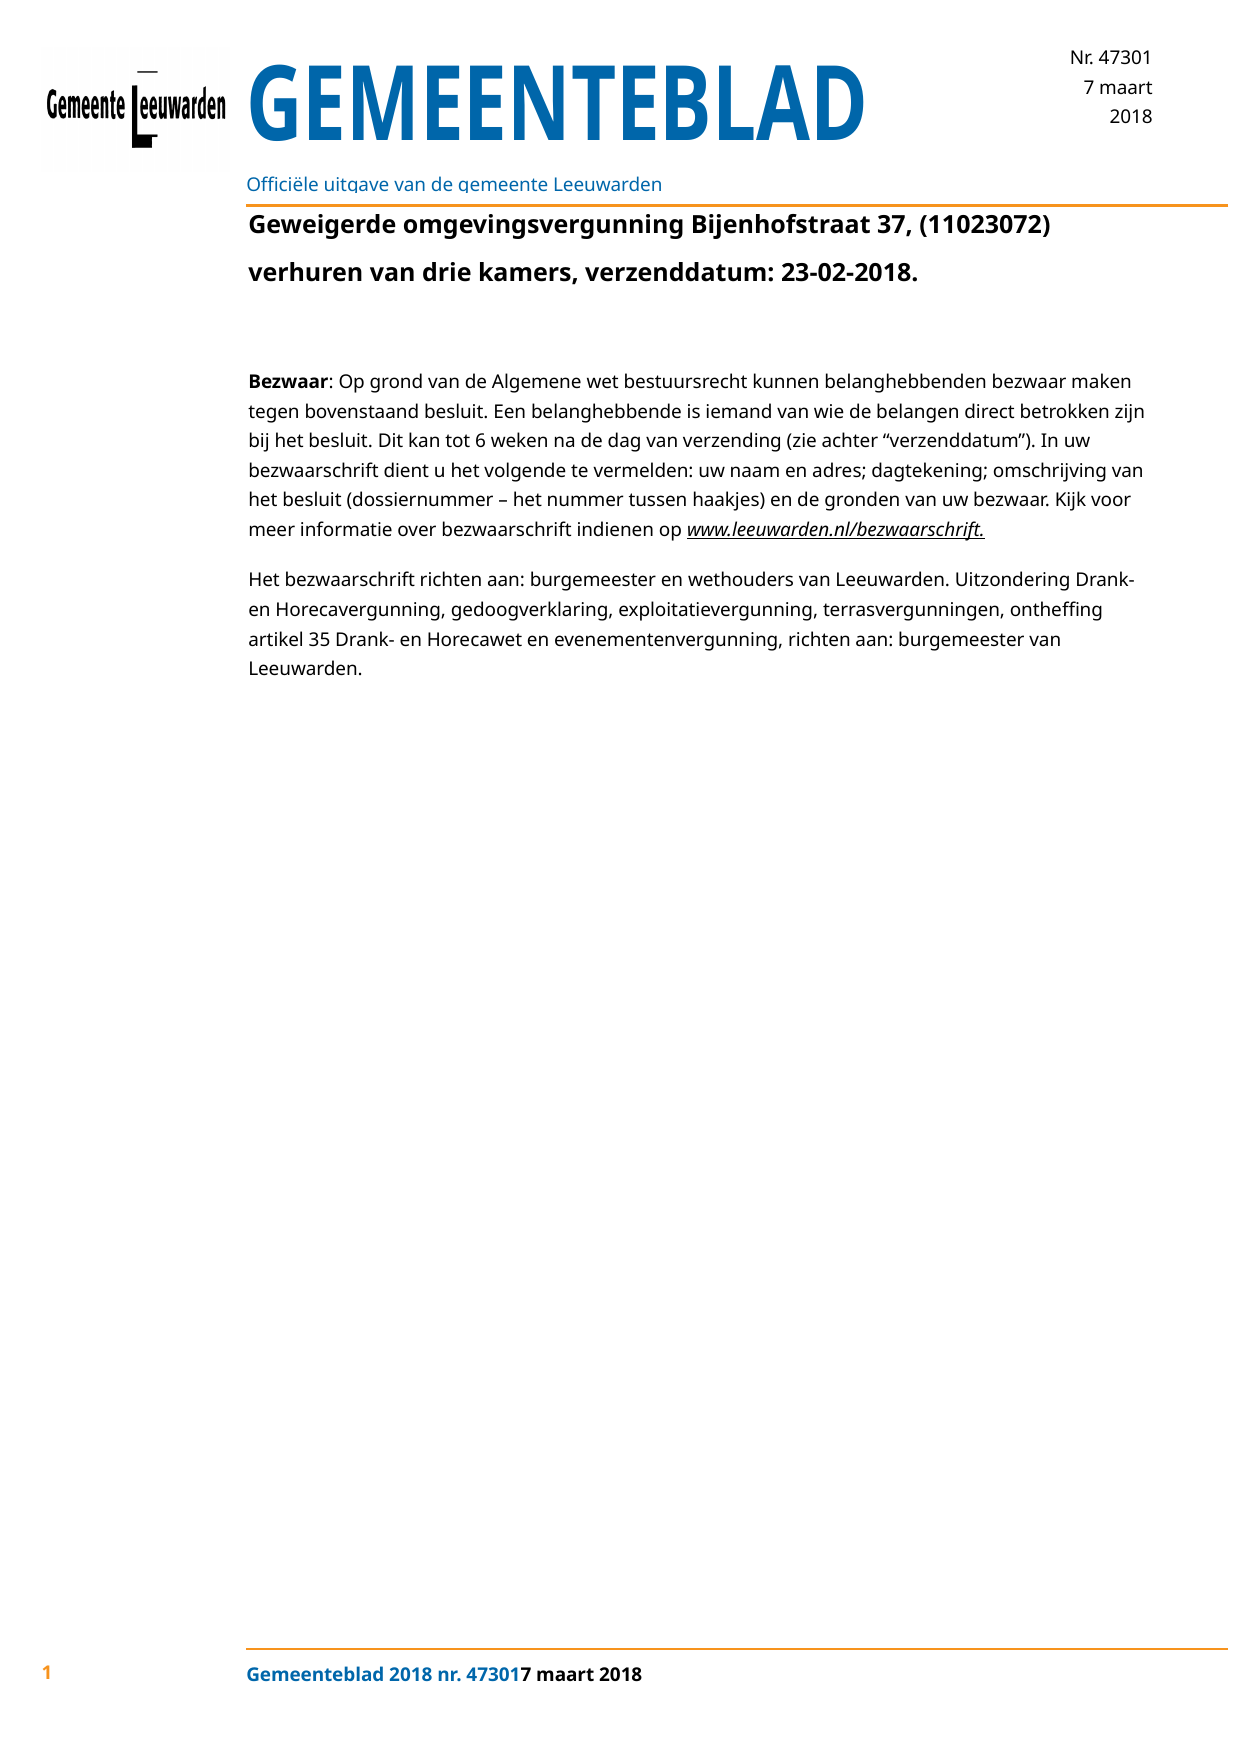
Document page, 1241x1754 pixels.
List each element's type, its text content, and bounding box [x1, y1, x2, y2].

text Geweigerde omgevingsvergunning Bijenhofstraat 37, (11023072) verhuren van drie kamers, verzenddatum: 23-02-2018. [248, 207, 1152, 288]
picture [41, 47, 231, 172]
text Het bezwaarschrift richten aan: burgemeester en wethouders van Leeuwarden. Uitzondering Drank- en Horecavergunning, gedoogverklaring, exploitatievergunning, terrasvergunningen, ontheffing artikel 35 Drank- en Horecawet en evenementenvergunning, richten aan: burgemeester van Leeuwarden. [248, 567, 1152, 681]
text Bezwaar: Op grond van de Algemene wet bestuursrecht kunnen belanghebbenden bezwaar maken tegen bovenstaand besluit. Een belanghebbende is iemand van wie de belangen direct betrokken zijn bij het besluit. Dit kan tot 6 weken na de dag van verzending (zie achter “verzenddatum”). In uw bezwaarschrift dient u het volgende te vermelden: uw naam en adres; dagtekening; omschrijving van het besluit (dossiernummer – het nummer tussen haakjes) en de gronden van uw bezwaar. Kijk voor meer informatie over bezwaarschrift indienen op www.leeuwarden.nl/bezwaarschrift. [248, 368, 1152, 542]
